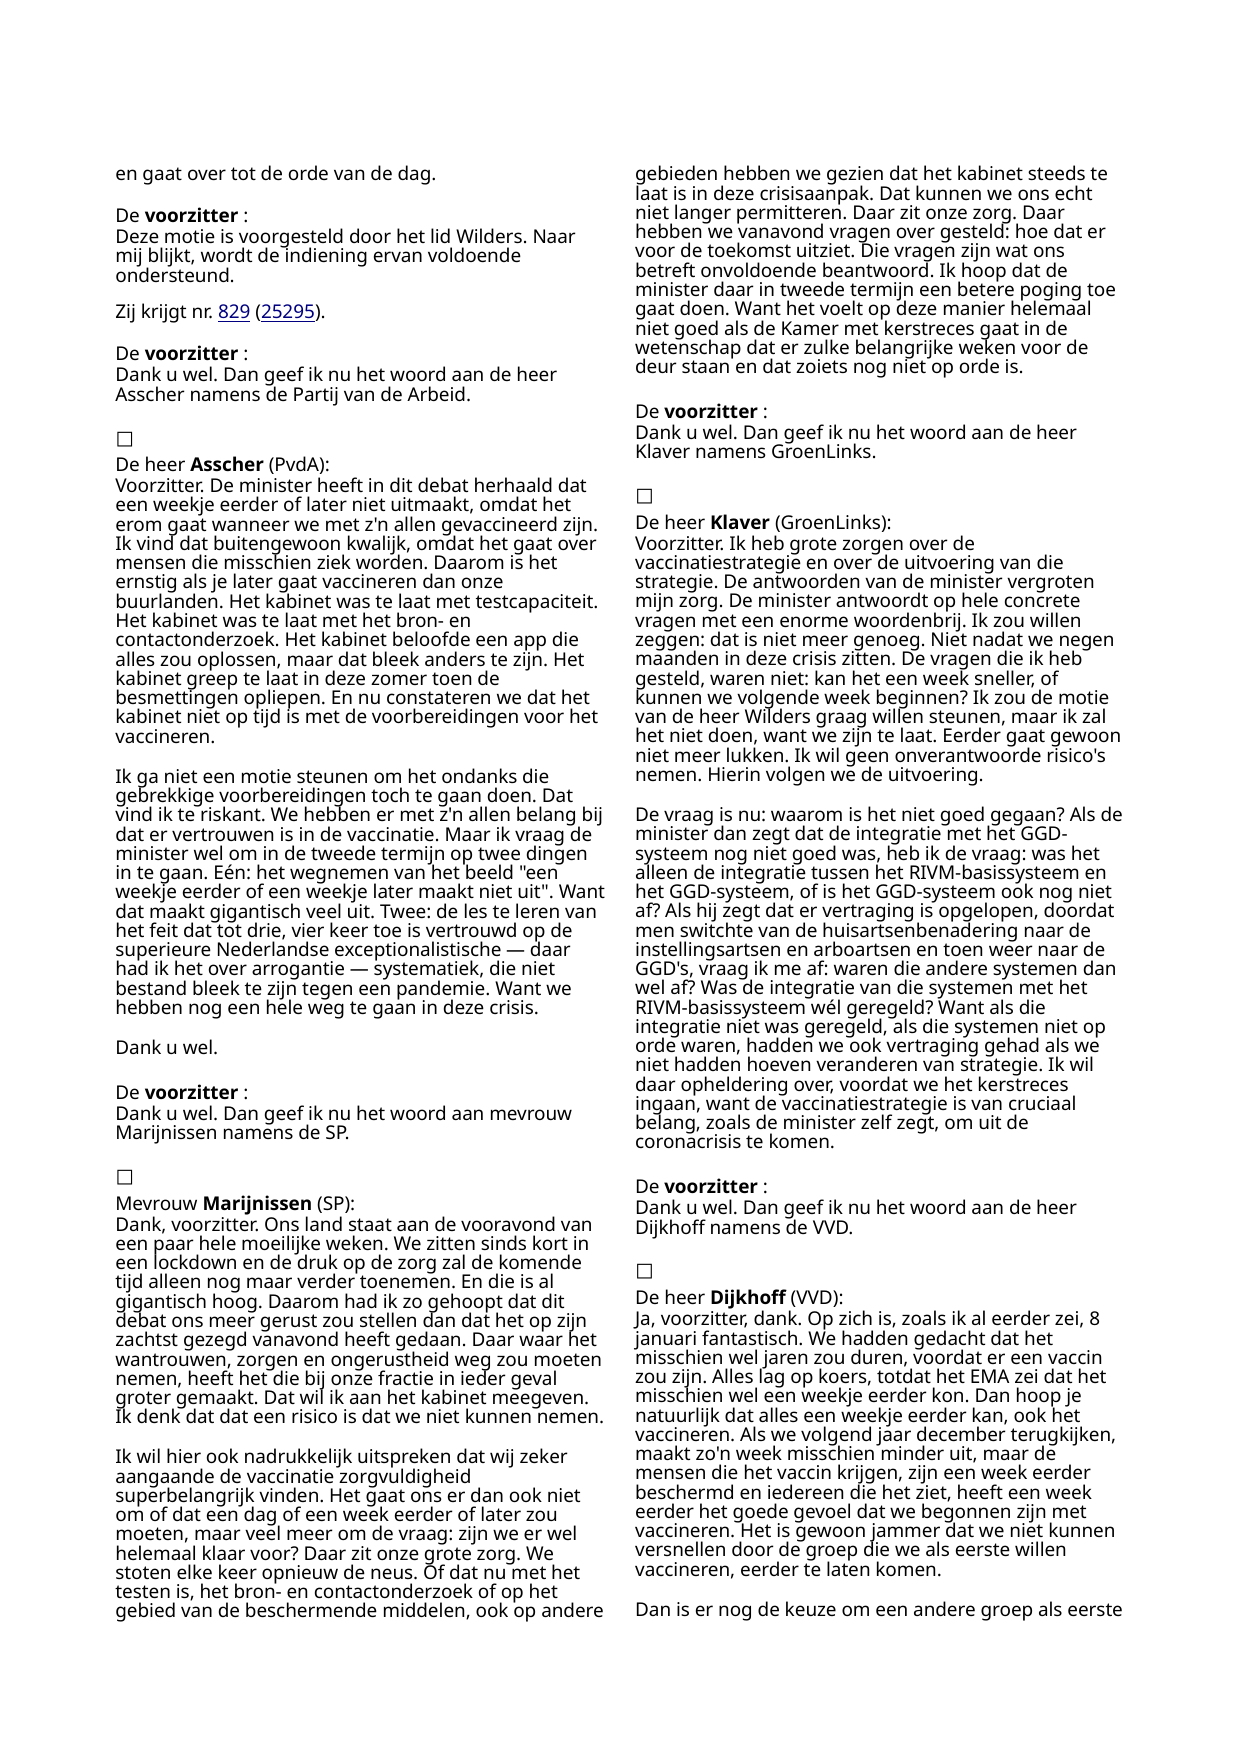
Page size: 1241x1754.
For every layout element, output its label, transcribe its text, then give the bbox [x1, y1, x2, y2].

text De voorzitter : [635, 398, 1125, 424]
text De heer Asscher (PvdA): [115, 451, 605, 477]
text Dank u wel. Dan geef ik nu het woord aan de heer Asscher namens de Partij van de Arbeid. [115, 366, 605, 405]
text Ja, voorzitter, dank. Op zich is, zoals ik al eerder zei, 8 januari fantastisch. We hadden gedacht dat het misschien wel jaren zou duren, voordat er een vaccin zou zijn. Alles lag op koers, totdat het EMA zei dat het misschien wel een weekje eerder kon. Dan hoop je natuurlijk dat alles een weekje eerder kan, ook het vaccineren. Als we volgend jaar december terugkijken, maakt zo'n week misschien minder uit, maar de mensen die het vaccin krijgen, zijn een week eerder beschermd en iedereen die het ziet, heeft een week eerder het goede gevoel dat we begonnen zijn met vaccineren. Het is gewoon jammer dat we niet kunnen versnellen door de groep die we als eerste willen vaccineren, eerder te laten komen. [635, 1310, 1125, 1580]
text Dank u wel. Dan geef ik nu het woord aan mevrouw Marijnissen namens de SP. [115, 1105, 605, 1143]
text De voorzitter : [115, 1079, 605, 1105]
text Deze motie is voorgesteld door het lid Wilders. Naar mij blijkt, wordt de indiening ervan voldoende ondersteund. [115, 228, 605, 286]
text gebieden hebben we gezien dat het kabinet steeds te laat is in deze crisisaanpak. Dat kunnen we ons echt niet langer permitteren. Daar zit onze zorg. Daar hebben we vanavond vragen over gesteld: hoe dat er voor de toekomst uitziet. Die vragen zijn wat ons betreft onvoldoende beantwoord. Ik hoop dat de minister daar in tweede termijn een betere poging toe gaat doen. Want het voelt op deze manier helemaal niet goed als de Kamer met kerstreces gaat in de wetenschap dat er zulke belangrijke weken voor de deur staan en dat zoiets nog niet op orde is. [635, 165, 1125, 377]
text Ik wil hier ook nadrukkelijk uitspreken dat wij zeker aangaande de vaccinatie zorgvuldigheid superbelangrijk vinden. Het gaat ons er dan ook niet om of dat een dag of een week eerder of later zou moeten, maar veel meer om de vraag: zijn we er wel helemaal klaar voor? Daar zit onze grote zorg. We stoten elke keer opnieuw de neus. Of dat nu met het testen is, het bron- en contactonderzoek of op het gebied van de beschermende middelen, ook op andere [115, 1448, 605, 1622]
text Dank u wel. Dan geef ik nu het woord aan de heer Dijkhoff namens de VVD. [635, 1199, 1125, 1238]
text en gaat over tot de orde van de dag. [115, 165, 605, 184]
text ⬜ [115, 1164, 605, 1190]
text Ik ga niet een motie steunen om het ondanks die gebrekkige voorbereidingen toch te gaan doen. Dat vind ik te riskant. We hebben er met z'n allen belang bij dat er vertrouwen is in de vaccinatie. Maar ik vraag de minister wel om in de tweede termijn op twee dingen in te gaan. Eén: het wegnemen van het beeld "een weekje eerder of een weekje later maakt niet uit". Want dat maakt gigantisch veel uit. Twee: de les te leren van het feit dat tot drie, vier keer toe is vertrouwd op de superieure Nederlandse exceptionalistische — daar had ik het over arrogantie — systematiek, die niet bestand bleek te zijn tegen een pandemie. Want we hebben nog een hele weg te gaan in deze crisis. [115, 768, 605, 1018]
text Voorzitter. De minister heeft in dit debat herhaald dat een weekje eerder of later niet uitmaakt, omdat het erom gaat wanneer we met z'n allen gevaccineerd zijn. Ik vind dat buitengewoon kwalijk, omdat het gaat over mensen die misschien ziek worden. Daarom is het ernstig als je later gaat vaccineren dan onze buurlanden. Het kabinet was te laat met testcapaciteit. Het kabinet was te laat met het bron- en contactonderzoek. Het kabinet beloofde een app die alles zou oplossen, maar dat bleek anders te zijn. Het kabinet greep te laat in deze zomer toen de besmettingen opliepen. En nu constateren we dat het kabinet niet op tijd is met de voorbereidingen voor het vaccineren. [115, 477, 605, 747]
text ⬜ [635, 483, 1125, 509]
text Zij krijgt nr. 829 (25295). [115, 303, 605, 323]
text Mevrouw Marijnissen (SP): [115, 1190, 605, 1216]
text Dank, voorzitter. Ons land staat aan de vooravond van een paar hele moeilijke weken. We zitten sinds kort in een lockdown en de druk op de zorg zal de komende tijd alleen nog maar verder toenemen. En die is al gigantisch hoog. Daarom had ik zo gehoopt dat dit debat ons meer gerust zou stellen dan dat het op zijn zachtst gezegd vanavond heeft gedaan. Daar waar het wantrouwen, zorgen en ongerustheid weg zou moeten nemen, heeft het die bij onze fractie in ieder geval groter gemaakt. Dat wil ik aan het kabinet meegeven. Ik denk dat dat een risico is dat we niet kunnen nemen. [115, 1216, 605, 1428]
text Dank u wel. Dan geef ik nu het woord aan de heer Klaver namens GroenLinks. [635, 424, 1125, 462]
text De heer Dijkhoff (VVD): [635, 1284, 1125, 1310]
text ⬜ [635, 1259, 1125, 1284]
text Dan is er nog de keuze om een andere groep als eerste [635, 1601, 1125, 1620]
text De heer Klaver (GroenLinks): [635, 509, 1125, 535]
text Dank u wel. [115, 1039, 605, 1058]
text De voorzitter : [115, 341, 605, 366]
text Voorzitter. Ik heb grote zorgen over de vaccinatiestrategie en over de uitvoering van die strategie. De antwoorden van de minister vergroten mijn zorg. De minister antwoordt op hele concrete vragen met een enorme woordenbrij. Ik zou willen zeggen: dat is niet meer genoeg. Niet nadat we negen maanden in deze crisis zitten. De vragen die ik heb gesteld, waren niet: kan het een week sneller, of kunnen we volgende week beginnen? Ik zou de motie van de heer Wilders graag willen steunen, maar ik zal het niet doen, want we zijn te laat. Eerder gaat gewoon niet meer lukken. Ik wil geen onverantwoorde risico's nemen. Hierin volgen we de uitvoering. [635, 535, 1125, 785]
text De voorzitter : [115, 202, 605, 228]
text ⬜ [115, 426, 605, 451]
text De vraag is nu: waarom is het niet goed gegaan? Als de minister dan zegt dat de integratie met het GGD-systeem nog niet goed was, heb ik de vraag: was het alleen de integratie tussen het RIVM-basissysteem en het GGD-systeem, of is het GGD-systeem ook nog niet af? Als hij zegt dat er vertraging is opgelopen, doordat men switchte van de huisartsenbenadering naar de instellingsartsen en arboartsen en toen weer naar de GGD's, vraag ik me af: waren die andere systemen dan wel af? Was de integratie van die systemen met het RIVM-basissysteem wél geregeld? Want als die integratie niet was geregeld, als die systemen niet op orde waren, hadden we ook vertraging gehad als we niet hadden hoeven veranderen van strategie. Ik wil daar opheldering over, voordat we het kerstreces ingaan, want de vaccinatiestrategie is van cruciaal belang, zoals de minister zelf zegt, om uit de coronacrisis te komen. [635, 806, 1125, 1153]
text De voorzitter : [635, 1174, 1125, 1199]
